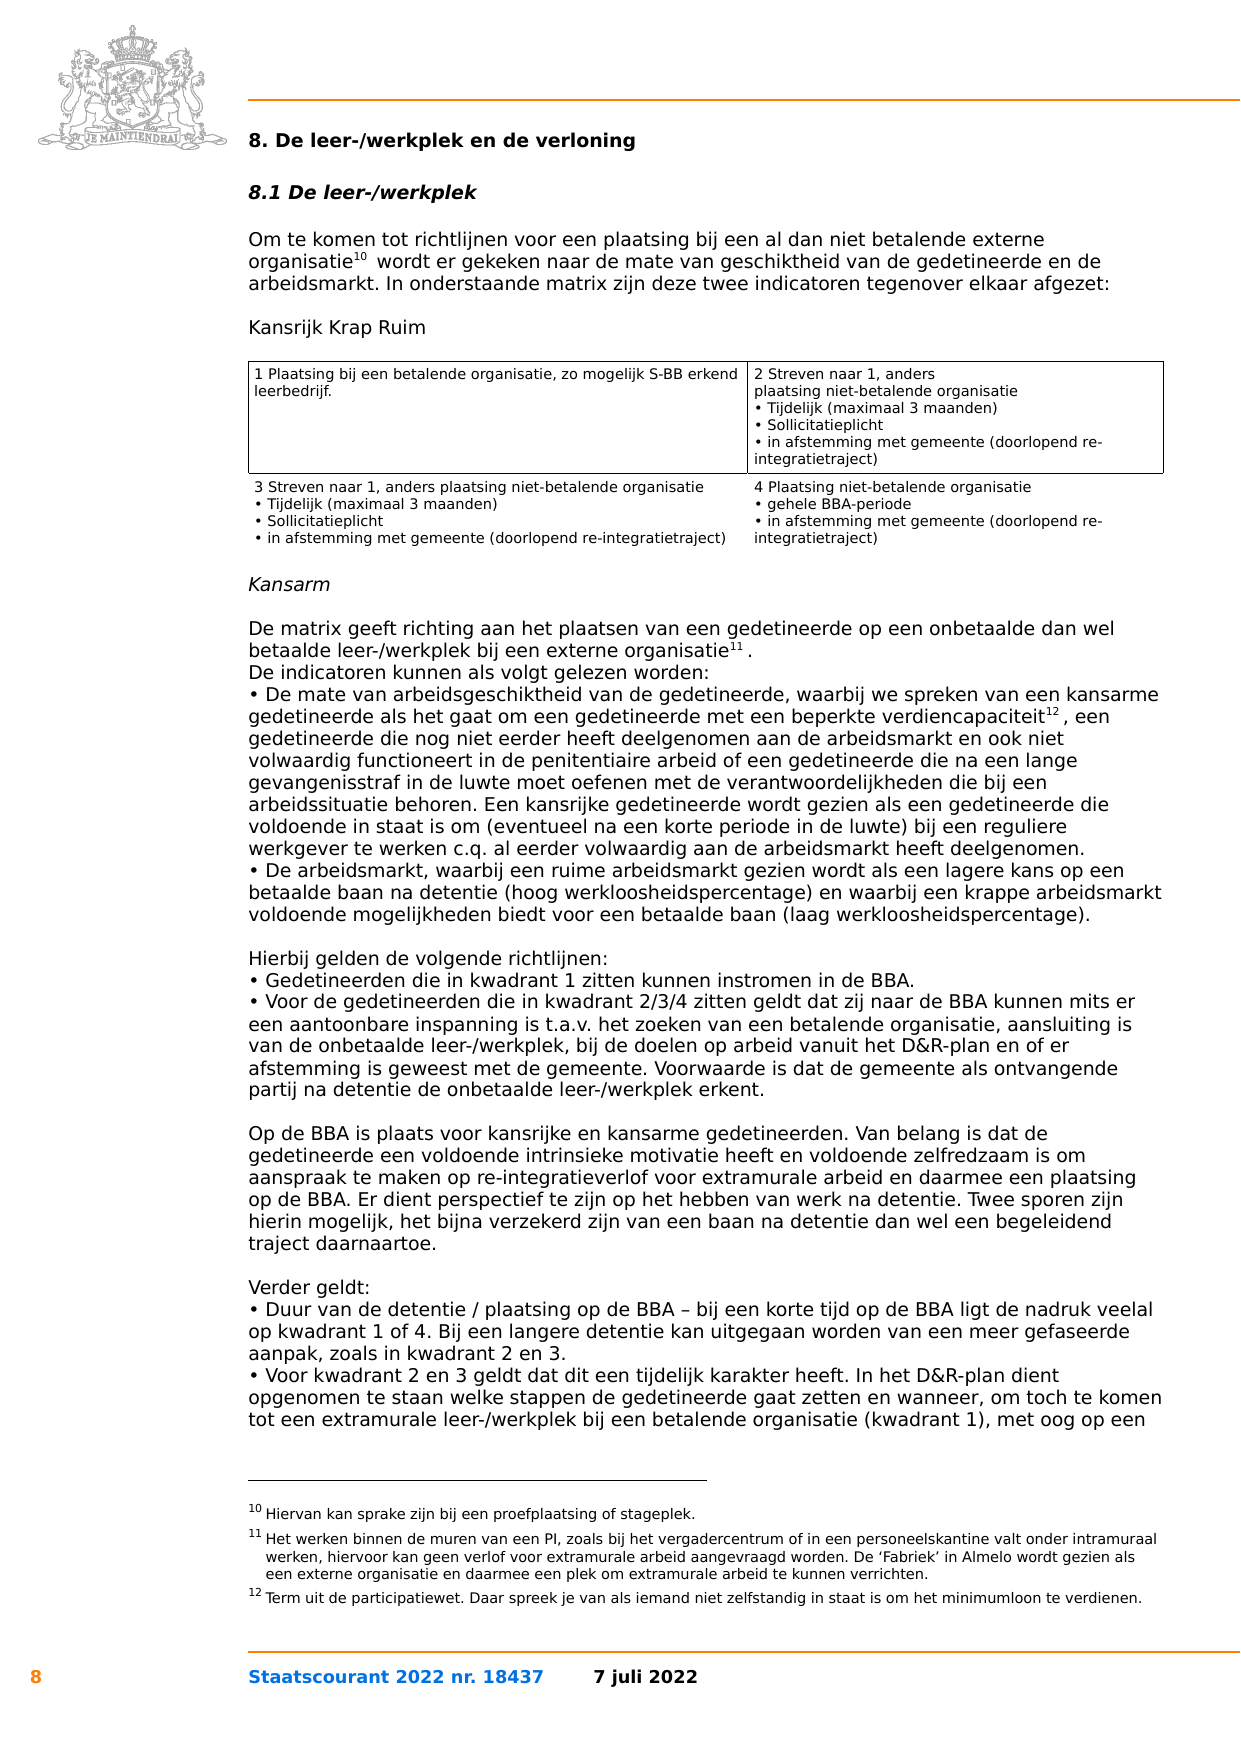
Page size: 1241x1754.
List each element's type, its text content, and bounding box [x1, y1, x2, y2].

text • Gedetineerden die in kwadrant 1 zitten kunnen instromen in de BBA. [248, 969, 1163, 991]
text Term uit de participatiewet. Daar spreek je van als iemand niet zelfstandig in staat is om het minimumloon te verdienen. [248, 1586, 1163, 1608]
text • Voor de gedetineerden die in kwadrant 2/3/4 zitten geldt dat zij naar de BBA kunnen mits er een aantoonbare inspanning is t.a.v. het zoeken van een betalende organisatie, aansluiting is van de onbetaalde leer-/werkplek, bij de doelen op arbeid vanuit het D&R-plan en of er afstemming is geweest met de gemeente. Voorwaarde is dat de gemeente als ontvangende partij na detentie de onbetaalde leer-/werkplek erkent. [248, 991, 1163, 1101]
table_header 1 Plaatsing bij een betalende organisatie, zo mogelijk S-BB erkend leerbedrijf. [249, 362, 747, 473]
text Op de BBA is plaats voor kansrijke en kansarme gedetineerden. Van belang is dat de gedetineerde een voldoende intrinsieke motivatie heeft en voldoende zelfredzaam is om aanspraak te maken op re-integratieverlof voor extramurale arbeid en daarmee een plaatsing op de BBA. Er dient perspectief te zijn op het hebben van werk na detentie. Twee sporen zijn hierin mogelijk, het bijna verzekerd zijn van een baan na detentie dan wel een begeleidend traject daarnaartoe. [248, 1123, 1163, 1255]
subtitle 8.1 De leer-/werkplek [248, 182, 1163, 204]
text De indicatoren kunnen als volgt gelezen worden: [248, 662, 1163, 684]
text • Duur van de detentie / plaatsing op de BBA – bij een korte tijd op de BBA ligt de nadruk veelal op kwadrant 1 of 4. Bij een langere detentie kan uitgegaan worden van een meer gefaseerde aanpak, zoals in kwadrant 2 en 3. [248, 1299, 1163, 1365]
text Hiervan kan sprake zijn bij een proefplaatsing of stageplek. [248, 1502, 1163, 1524]
table_cell 4 Plaatsing niet-betalende organisatie • gehele BBA-periode • in afstemming met gemeente (doorlopend re-integratietraject) [748, 474, 1163, 551]
picture [38, 25, 227, 150]
table_header 2 Streven naar 1, anders plaatsing niet-betalende organisatie • Tijdelijk (maximaal 3 maanden) • Sollicitatieplicht • in afstemming met gemeente (doorlopend re-integratietraject) [748, 362, 1163, 473]
text Verder geldt: [248, 1277, 1163, 1299]
table_cell 3 Streven naar 1, anders plaatsing niet-betalende organisatie • Tijdelijk (maximaal 3 maanden) • Sollicitatieplicht • in afstemming met gemeente (doorlopend re-integratietraject) [249, 474, 747, 551]
text Kansrijk Krap Ruim [248, 317, 1163, 339]
text Om te komen tot richtlijnen voor een plaatsing bij een al dan niet betalende externe organisatie wordt er gekeken naar de mate van geschiktheid van de gedetineerde en de arbeidsmarkt. In onderstaande matrix zijn deze twee indicatoren tegenover elkaar afgezet: [248, 229, 1163, 295]
subtitle Kansarm [248, 574, 1163, 596]
text • De arbeidsmarkt, waarbij een ruime arbeidsmarkt gezien wordt als een lagere kans op een betaalde baan na detentie (hoog werkloosheidspercentage) en waarbij een krappe arbeidsmarkt voldoende mogelijkheden biedt voor een betaalde baan (laag werkloosheidspercentage). [248, 860, 1163, 926]
text • Voor kwadrant 2 en 3 geldt dat dit een tijdelijk karakter heeft. In het D&R-plan dient opgenomen te staan welke stappen de gedetineerde gaat zetten en wanneer, om toch te komen tot een extramurale leer-/werkplek bij een betalende organisatie (kwadrant 1), met oog op een [248, 1365, 1163, 1431]
text Het werken binnen de muren van een PI, zoals bij het vergadercentrum of in een personeelskantine valt onder intramuraal werken, hiervoor kan geen verlof voor extramurale arbeid aangevraagd worden. De ‘Fabriek’ in Almelo wordt gezien als een externe organisatie en daarmee een plek om extramurale arbeid te kunnen verrichten. [248, 1527, 1163, 1583]
text De matrix geeft richting aan het plaatsen van een gedetineerde op een onbetaalde dan wel betaalde leer-/werkplek bij een externe organisatie. [248, 618, 1163, 662]
text Hierbij gelden de volgende richtlijnen: [248, 947, 1163, 969]
subtitle 8. De leer-/werkplek en de verloning [248, 130, 1163, 152]
text • De mate van arbeidsgeschiktheid van de gedetineerde, waarbij we spreken van een kansarme gedetineerde als het gaat om een gedetineerde met een beperkte verdiencapaciteit, een gedetineerde die nog niet eerder heeft deelgenomen aan de arbeidsmarkt en ook niet volwaardig functioneert in de penitentiaire arbeid of een gedetineerde die na een lange gevangenisstraf in de luwte moet oefenen met de verantwoordelijkheden die bij een arbeidssituatie behoren. Een kansrijke gedetineerde wordt gezien als een gedetineerde die voldoende in staat is om (eventueel na een korte periode in de luwte) bij een reguliere werkgever te werken c.q. al eerder volwaardig aan de arbeidsmarkt heeft deelgenomen. [248, 684, 1163, 860]
